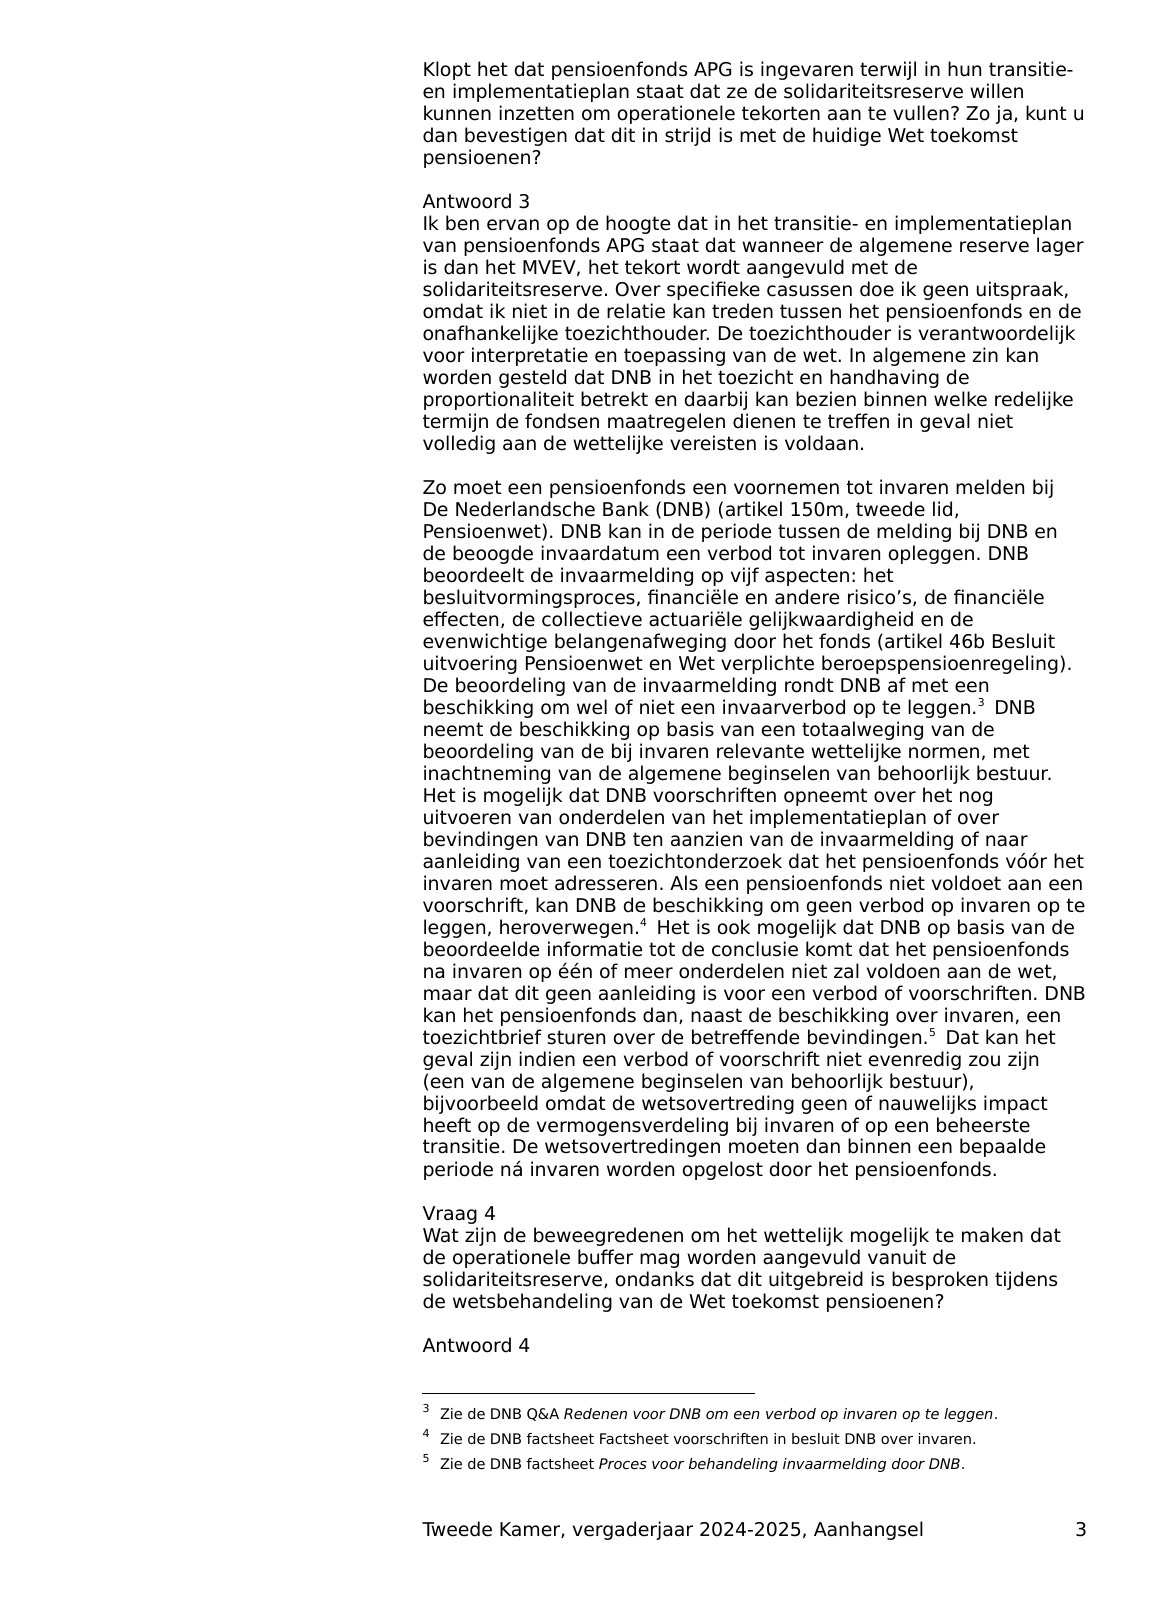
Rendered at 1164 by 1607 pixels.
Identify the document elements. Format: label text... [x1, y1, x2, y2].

text Zo moet een pensioenfonds een voornemen tot invaren melden bij De Nederlandsche Bank (DNB) (artikel 150m, tweede lid, Pensioenwet). DNB kan in de periode tussen de melding bij DNB en de beoogde invaardatum een verbod tot invaren opleggen. DNB beoordeelt de invaarmelding op vijf aspecten: het besluitvormingsproces, financiële en andere risico’s, de financiële effecten, de collectieve actuariële gelijkwaardigheid en de evenwichtige belangenafweging door het fonds (artikel 46b Besluit uitvoering Pensioenwet en Wet verplichte beroepspensioenregeling). [422, 477, 1087, 675]
text Vraag 4 [422, 1203, 1087, 1224]
text Zie de DNB factsheet Factsheet voorschriften in besluit DNB over invaren. [422, 1427, 1087, 1449]
text Zie de DNB Q&A Redenen voor DNB om een verbod op invaren op te leggen. [422, 1402, 1087, 1424]
text Wat zijn de beweegredenen om het wettelijk mogelijk te maken dat de operationele buffer mag worden aangevuld vanuit de solidariteitsreserve, ondanks dat dit uitgebreid is besproken tijdens de wetsbehandeling van de Wet toekomst pensioenen? [422, 1224, 1087, 1312]
text Antwoord 3 [422, 191, 1087, 213]
text Antwoord 4 [422, 1335, 1087, 1357]
text De beoordeling van de invaarmelding rondt DNB af met een beschikking om wel of niet een invaarverbod op te leggen. DNB neemt de beschikking op basis van een totaalweging van de beoordeling van de bij invaren relevante wettelijke normen, met inachtneming van de algemene beginselen van behoorlijk bestuur. Het is mogelijk dat DNB voorschriften opneemt over het nog uitvoeren van onderdelen van het implementatieplan of over bevindingen van DNB ten aanzien van de invaarmelding of naar aanleiding van een toezichtonderzoek dat het pensioenfonds vóór het invaren moet adresseren. Als een pensioenfonds niet voldoet aan een voorschrift, kan DNB de beschikking om geen verbod op invaren op te leggen, heroverwegen. Het is ook mogelijk dat DNB op basis van de beoordeelde informatie tot de conclusie komt dat het pensioenfonds na invaren op één of meer onderdelen niet zal voldoen aan de wet, maar dat dit geen aanleiding is voor een verbod of voorschriften. DNB kan het pensioenfonds dan, naast de beschikking over invaren, een toezichtbrief sturen over de betreffende bevindingen. Dat kan het geval zijn indien een verbod of voorschrift niet evenredig zou zijn (een van de algemene beginselen van behoorlijk bestuur), bijvoorbeeld omdat de wetsovertreding geen of nauwelijks impact heeft op de vermogensverdeling bij invaren of op een beheerste transitie. De wetsovertredingen moeten dan binnen een bepaalde periode ná invaren worden opgelost door het pensioenfonds. [422, 675, 1087, 1180]
text Klopt het dat pensioenfonds APG is ingevaren terwijl in hun transitie- en implementatieplan staat dat ze de solidariteitsreserve willen kunnen inzetten om operationele tekorten aan te vullen? Zo ja, kunt u dan bevestigen dat dit in strijd is met de huidige Wet toekomst pensioenen? [422, 59, 1087, 169]
text Ik ben ervan op de hoogte dat in het transitie- en implementatieplan van pensioenfonds APG staat dat wanneer de algemene reserve lager is dan het MVEV, het tekort wordt aangevuld met de solidariteitsreserve. Over specifieke casussen doe ik geen uitspraak, omdat ik niet in de relatie kan treden tussen het pensioenfonds en de onafhankelijke toezichthouder. De toezichthouder is verantwoordelijk voor interpretatie en toepassing van de wet. In algemene zin kan worden gesteld dat DNB in het toezicht en handhaving de proportionaliteit betrekt en daarbij kan bezien binnen welke redelijke termijn de fondsen maatregelen dienen te treffen in geval niet volledig aan de wettelijke vereisten is voldaan. [422, 213, 1087, 455]
text Zie de DNB factsheet Proces voor behandeling invaarmelding door DNB. [422, 1452, 1087, 1474]
